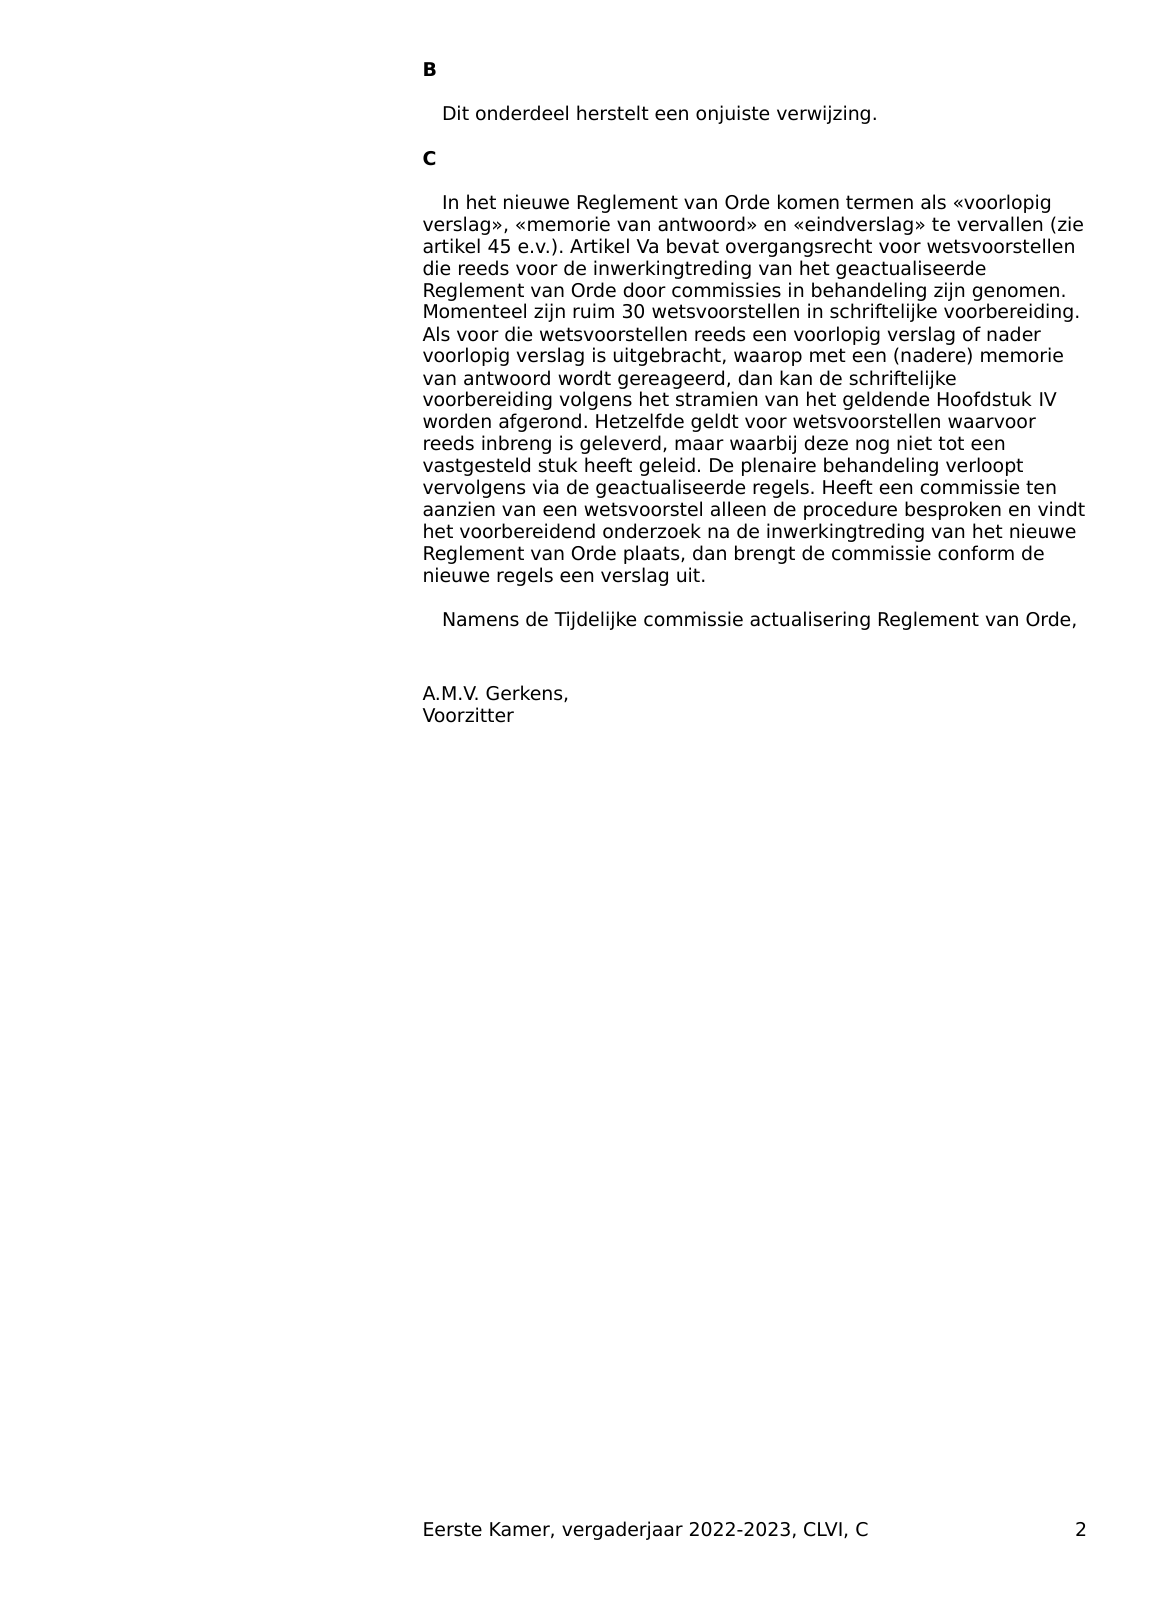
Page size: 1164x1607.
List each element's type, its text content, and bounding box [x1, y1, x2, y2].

subtitle B [422, 59, 1087, 81]
text In het nieuwe Reglement van Orde komen termen als «voorlopig verslag», «memorie van antwoord» en «eindverslag» te vervallen (zie artikel 45 e.v.). Artikel Va bevat overgangsrecht voor wetsvoorstellen die reeds voor de inwerkingtreding van het geactualiseerde Reglement van Orde door commissies in behandeling zijn genomen. Momenteel zijn ruim 30 wetsvoorstellen in schriftelijke voorbereiding. Als voor die wetsvoorstellen reeds een voorlopig verslag of nader voorlopig verslag is uitgebracht, waarop met een (nadere) memorie van antwoord wordt gereageerd, dan kan de schriftelijke voorbereiding volgens het stramien van het geldende Hoofdstuk IV worden afgerond. Hetzelfde geldt voor wetsvoorstellen waarvoor reeds inbreng is geleverd, maar waarbij deze nog niet tot een vastgesteld stuk heeft geleid. De plenaire behandeling verloopt vervolgens via de geactualiseerde regels. Heeft een commissie ten aanzien van een wetsvoorstel alleen de procedure besproken en vindt het voorbereidend onderzoek na de inwerkingtreding van het nieuwe Reglement van Orde plaats, dan brengt de commissie conform de nieuwe regels een verslag uit. [422, 192, 1087, 587]
subtitle C [422, 147, 1087, 169]
text Namens de Tijdelijke commissie actualisering Reglement van Orde, [422, 609, 1087, 631]
text A.M.V. Gerkens, Voorzitter [422, 661, 1087, 727]
text Dit onderdeel herstelt een onjuiste verwijzing. [422, 103, 1087, 125]
